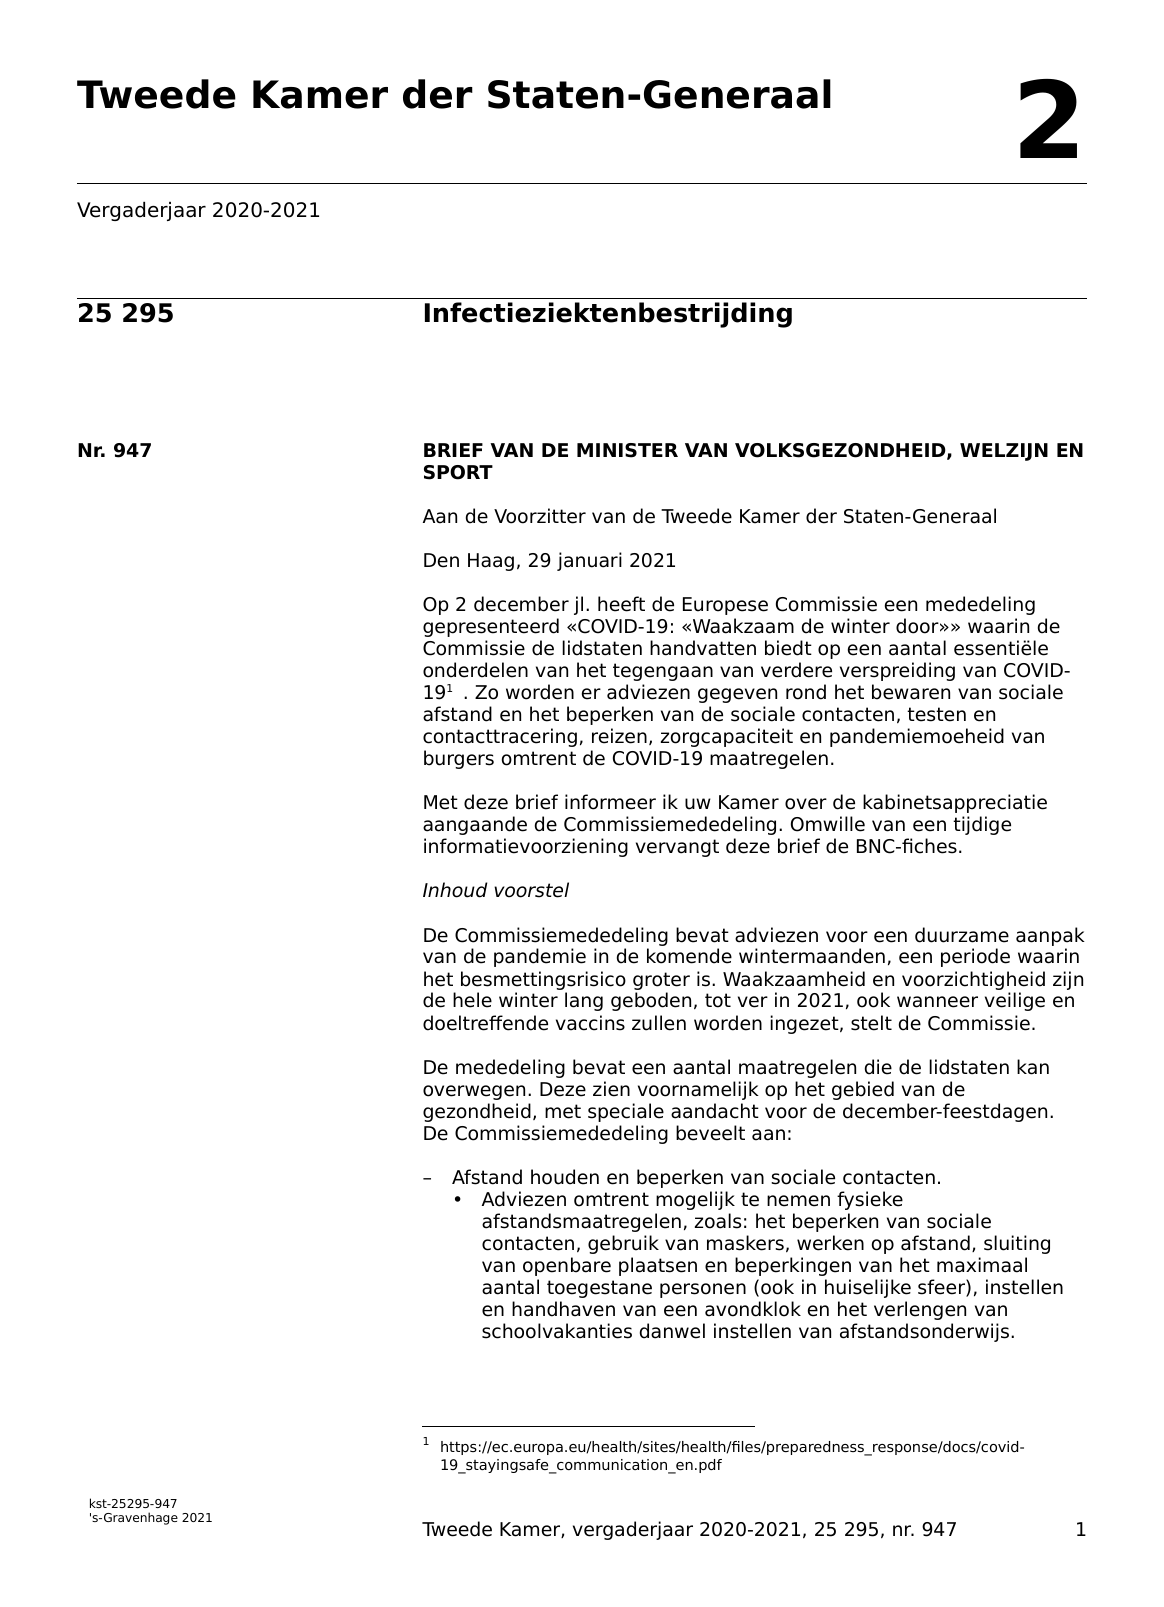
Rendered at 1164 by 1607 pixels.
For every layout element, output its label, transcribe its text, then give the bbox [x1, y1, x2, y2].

text • Adviezen omtrent mogelijk te nemen fysieke afstandsmaatregelen, zoals: het beperken van sociale contacten, gebruik van maskers, werken op afstand, sluiting van openbare plaatsen en beperkingen van het maximaal aantal toegestane personen (ook in huiselijke sfeer), instellen en handhaven van een avondklok en het verlengen van schoolvakanties danwel instellen van afstandsonderwijs. [452, 1189, 1087, 1342]
text https://ec.europa.eu/health/sites/health/files/preparedness_response/docs/covid-19_stayingsafe_communication_en.pdf [422, 1435, 1087, 1474]
subtitle Inhoud voorstel [422, 880, 1087, 902]
subtitle 25 295 Infectieziektenbestrijding [77, 299, 1087, 329]
table_header Tweede Kamer der Staten-Generaal [77, 59, 886, 183]
text – Afstand houden en beperken van sociale contacten. [422, 1167, 1087, 1189]
text Aan de Voorzitter van de Tweede Kamer der Staten-Generaal [422, 506, 1087, 528]
text 's-Gravenhage 2021 [88, 1511, 323, 1525]
text Den Haag, 29 januari 2021 [422, 550, 1087, 572]
subtitle Nr. 947 BRIEF VAN DE MINISTER VAN VOLKSGEZONDHEID, WELZIJN EN SPORT [77, 440, 1087, 484]
table_header 2 [886, 59, 1087, 183]
text Op 2 december jl. heeft de Europese Commissie een mededeling gepresenteerd «COVID-19: «Waakzaam de winter door»» waarin de Commissie de lidstaten handvatten biedt op een aantal essentiële onderdelen van het tegengaan van verdere verspreiding van COVID-19 . Zo worden er adviezen gegeven rond het bewaren van sociale afstand en het beperken van de sociale contacten, testen en contacttracering, reizen, zorgcapaciteit en pandemiemoeheid van burgers omtrent de COVID-19 maatregelen. [422, 594, 1087, 770]
text Met deze brief informeer ik uw Kamer over de kabinetsappreciatie aangaande de Commissiemededeling. Omwille van een tijdige informatievoorziening vervangt deze brief de BNC-fiches. [422, 792, 1087, 858]
text kst-25295-947 [88, 1497, 323, 1511]
text De mededeling bevat een aantal maatregelen die de lidstaten kan overwegen. Deze zien voornamelijk op het gebied van de gezondheid, met speciale aandacht voor de december-feestdagen. De Commissiemededeling beveelt aan: [422, 1057, 1087, 1144]
table_cell Vergaderjaar 2020-2021 [77, 184, 1087, 298]
text De Commissiemededeling bevat adviezen voor een duurzame aanpak van de pandemie in de komende wintermaanden, een periode waarin het besmettingsrisico groter is. Waakzaamheid en voorzichtigheid zijn de hele winter lang geboden, tot ver in 2021, ook wanneer veilige en doeltreffende vaccins zullen worden ingezet, stelt de Commissie. [422, 924, 1087, 1034]
